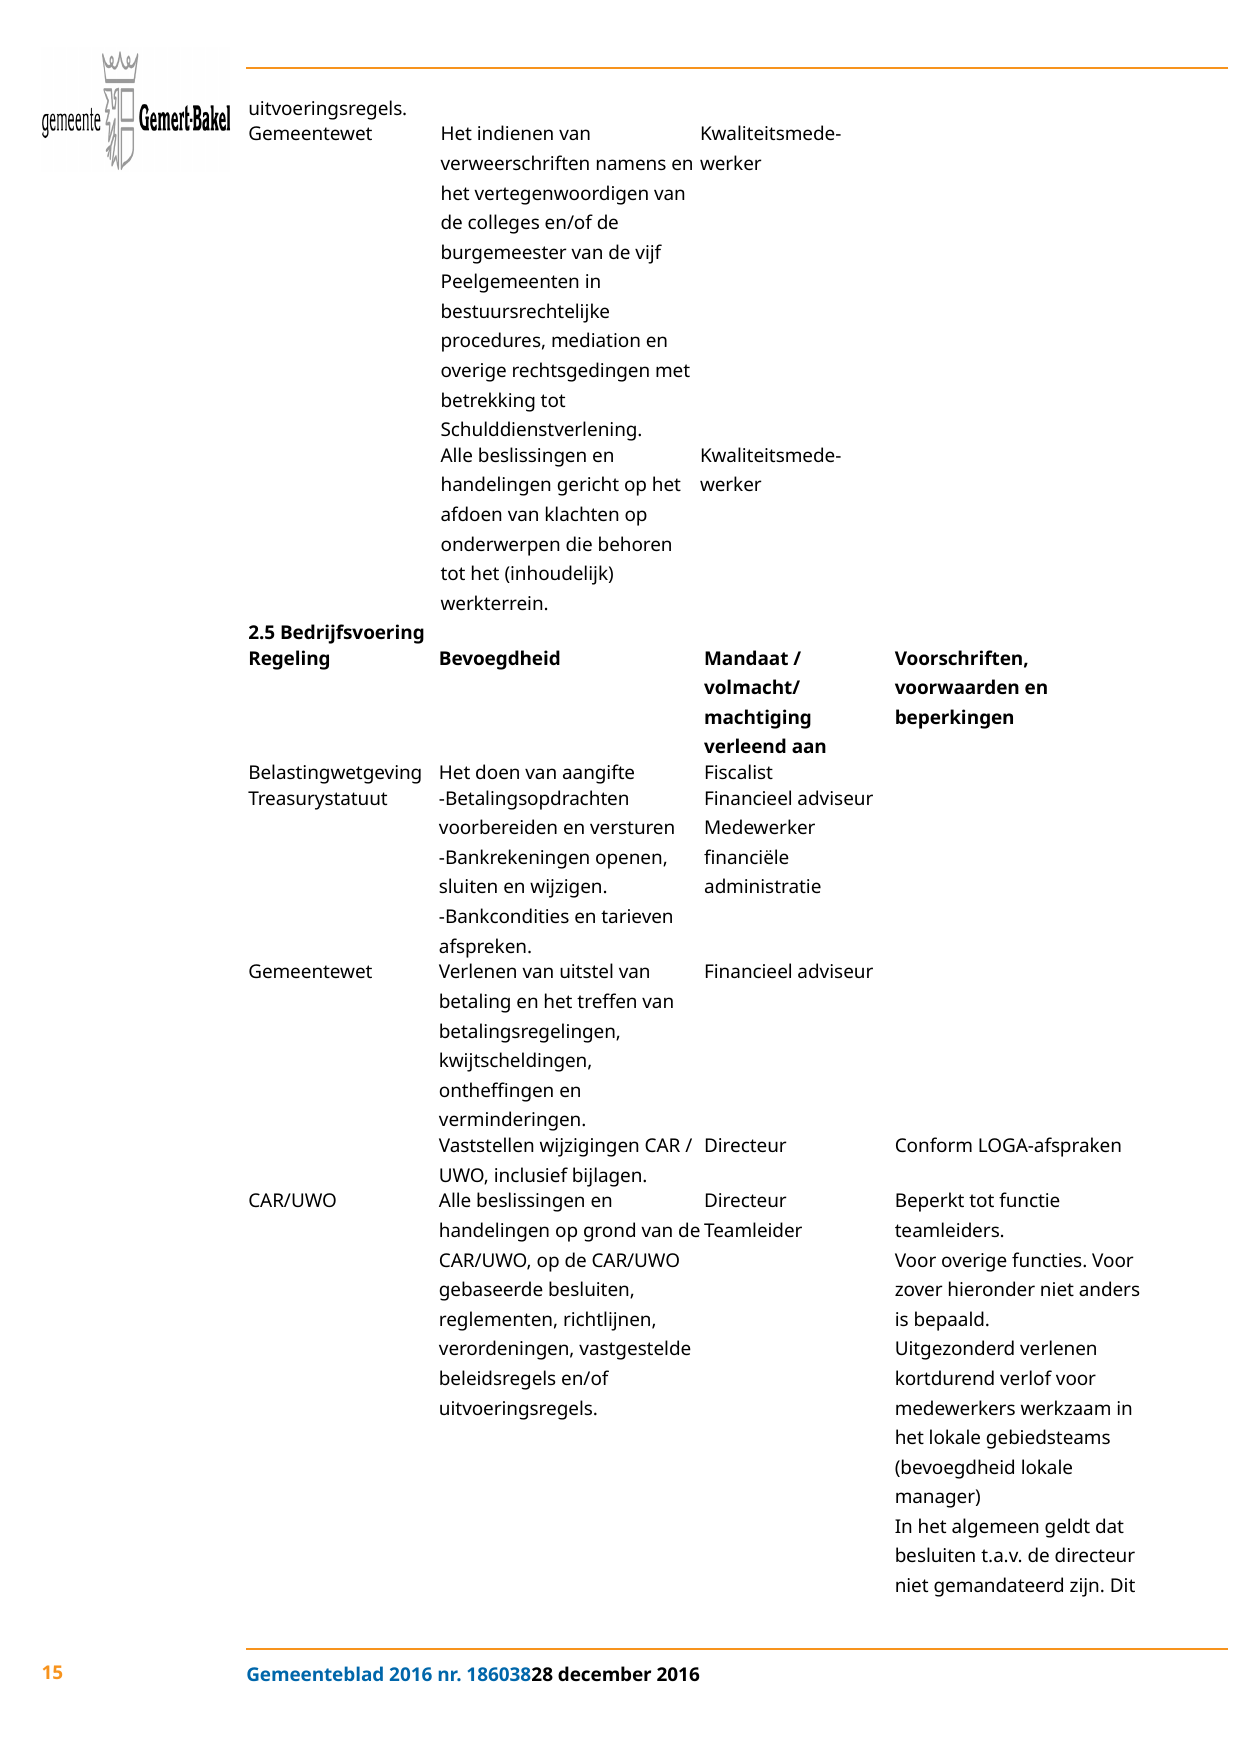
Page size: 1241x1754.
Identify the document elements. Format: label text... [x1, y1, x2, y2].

table_cell Financieel adviseur [704, 959, 894, 1132]
table_cell Gemeentewet [248, 121, 440, 442]
table_cell Directeur [704, 1132, 894, 1188]
table_cell [248, 442, 440, 616]
table_cell Kwaliteitsmede-werker [700, 121, 892, 442]
table_cell Fiscalist [704, 759, 894, 785]
table_cell Alle beslissingen en handelingen op grond van de CAR/UWO, op de CAR/UWO gebaseerde besluiten, reglementen, richtlijnen, verordeningen, vastgestelde beleidsregels en/of uitvoeringsregels. [439, 1188, 704, 1598]
table_cell [895, 759, 1152, 785]
table_cell Gemeentewet [248, 959, 439, 1132]
table_cell Belastingwetgeving [248, 759, 439, 785]
table_cell Conform LOGA-afspraken [895, 1132, 1152, 1188]
table_cell [248, 1132, 439, 1188]
table_cell [700, 95, 892, 121]
table_cell CAR/UWO [248, 1188, 439, 1598]
table_cell Vaststellen wijzigingen CAR / UWO, inclusief bijlagen. [439, 1132, 704, 1188]
table_cell Verlenen van uitstel van betaling en het treffen van betalingsregelingen, kwijtscheldingen, ontheffingen en verminderingen. [439, 959, 704, 1132]
table_header 2.5 Bedrijfsvoering [248, 619, 1152, 645]
table_cell Kwaliteitsmede-werker [700, 442, 892, 616]
table_cell Directeur Teamleider [704, 1188, 894, 1598]
table_cell Bevoegdheid [439, 645, 704, 759]
table_cell uitvoeringsregels. [248, 95, 440, 121]
table_cell Alle beslissingen en handelingen gericht op het afdoen van klachten op onderwerpen die behoren tot het (inhoudelijk) werkterrein. [440, 442, 700, 616]
table_cell Het indienen van verweerschriften namens en het vertegenwoordigen van de colleges en/of de burgemeester van de vijf Peelgemeenten in bestuursrechtelijke procedures, mediation en overige rechtsgedingen met betrekking tot Schulddienstverlening. [440, 121, 700, 442]
table_cell -Betalingsopdrachten voorbereiden en versturen -Bankrekeningen openen, sluiten en wijzigen. -Bankcondities en tarieven afspreken. [439, 785, 704, 959]
table_cell [895, 959, 1152, 1132]
table_cell Beperkt tot functie teamleiders. Voor overige functies. Voor zover hieronder niet anders is bepaald. Uitgezonderd verlenen kortdurend verlof voor medewerkers werkzaam in het lokale gebiedsteams (bevoegdheid lokale manager) In het algemeen geldt dat besluiten t.a.v. de directeur niet gemandateerd zijn. Dit [895, 1188, 1152, 1598]
table_cell [892, 121, 1152, 442]
table_cell [892, 95, 1152, 121]
table_cell Treasurystatuut [248, 785, 439, 959]
picture [41, 47, 231, 172]
table_cell [892, 442, 1152, 616]
table_cell [895, 785, 1152, 959]
table_cell Het doen van aangifte [439, 759, 704, 785]
table_cell Regeling [248, 645, 439, 759]
table_cell Mandaat / volmacht/ machtiging verleend aan [704, 645, 894, 759]
table_cell Financieel adviseur Medewerker financiële administratie [704, 785, 894, 959]
table_cell Voorschriften, voorwaarden en beperkingen [895, 645, 1152, 759]
table_cell [440, 95, 700, 121]
